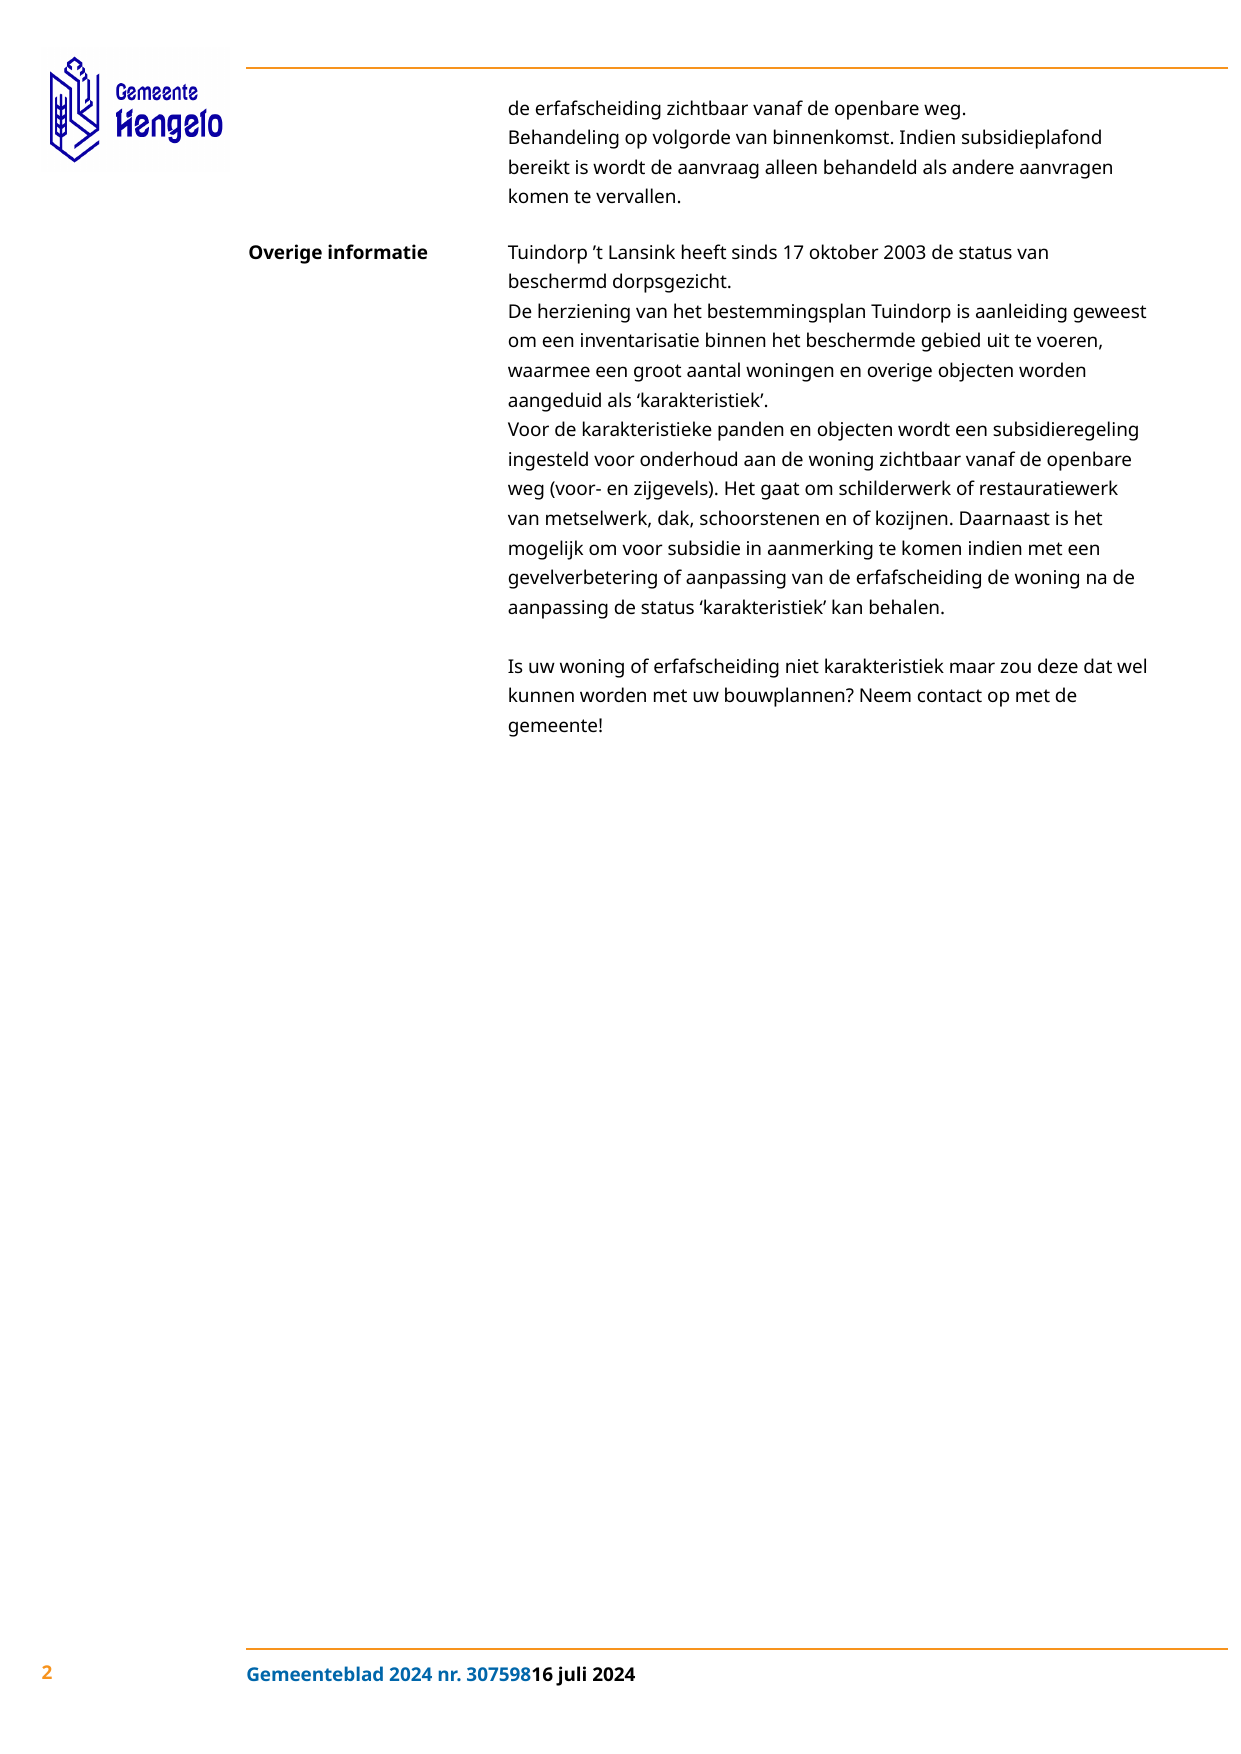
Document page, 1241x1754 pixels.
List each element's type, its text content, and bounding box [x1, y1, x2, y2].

picture [41, 47, 231, 172]
table_cell Overige informatie [248, 239, 508, 738]
table_cell [248, 95, 508, 239]
table_cell Tuindorp ’t Lansink heeft sinds 17 oktober 2003 de status van beschermd dorpsgezicht. De herziening van het bestemmingsplan Tuindorp is aanleiding geweest om een inventarisatie binnen het beschermde gebied uit te voeren, waarmee een groot aantal woningen en overige objecten worden aangeduid als ‘karakteristiek’. Voor de karakteristieke panden en objecten wordt een subsidieregeling ingesteld voor onderhoud aan de woning zichtbaar vanaf de openbare weg (voor- en zijgevels). Het gaat om schilderwerk of restauratiewerk van metselwerk, dak, schoorstenen en of kozijnen. Daarnaast is het mogelijk om voor subsidie in aanmerking te komen indien met een gevelverbetering of aanpassing van de erfafscheiding de woning na de aanpassing de status ‘karakteristiek’ kan behalen. Is uw woning of erfafscheiding niet karakteristiek maar zou deze dat wel kunnen worden met uw bouwplannen? Neem contact op met de gemeente! [508, 239, 1152, 738]
table_cell de erfafscheiding zichtbaar vanaf de openbare weg. Behandeling op volgorde van binnenkomst. Indien subsidieplafond bereikt is wordt de aanvraag alleen behandeld als andere aanvragen komen te vervallen. [508, 95, 1152, 239]
